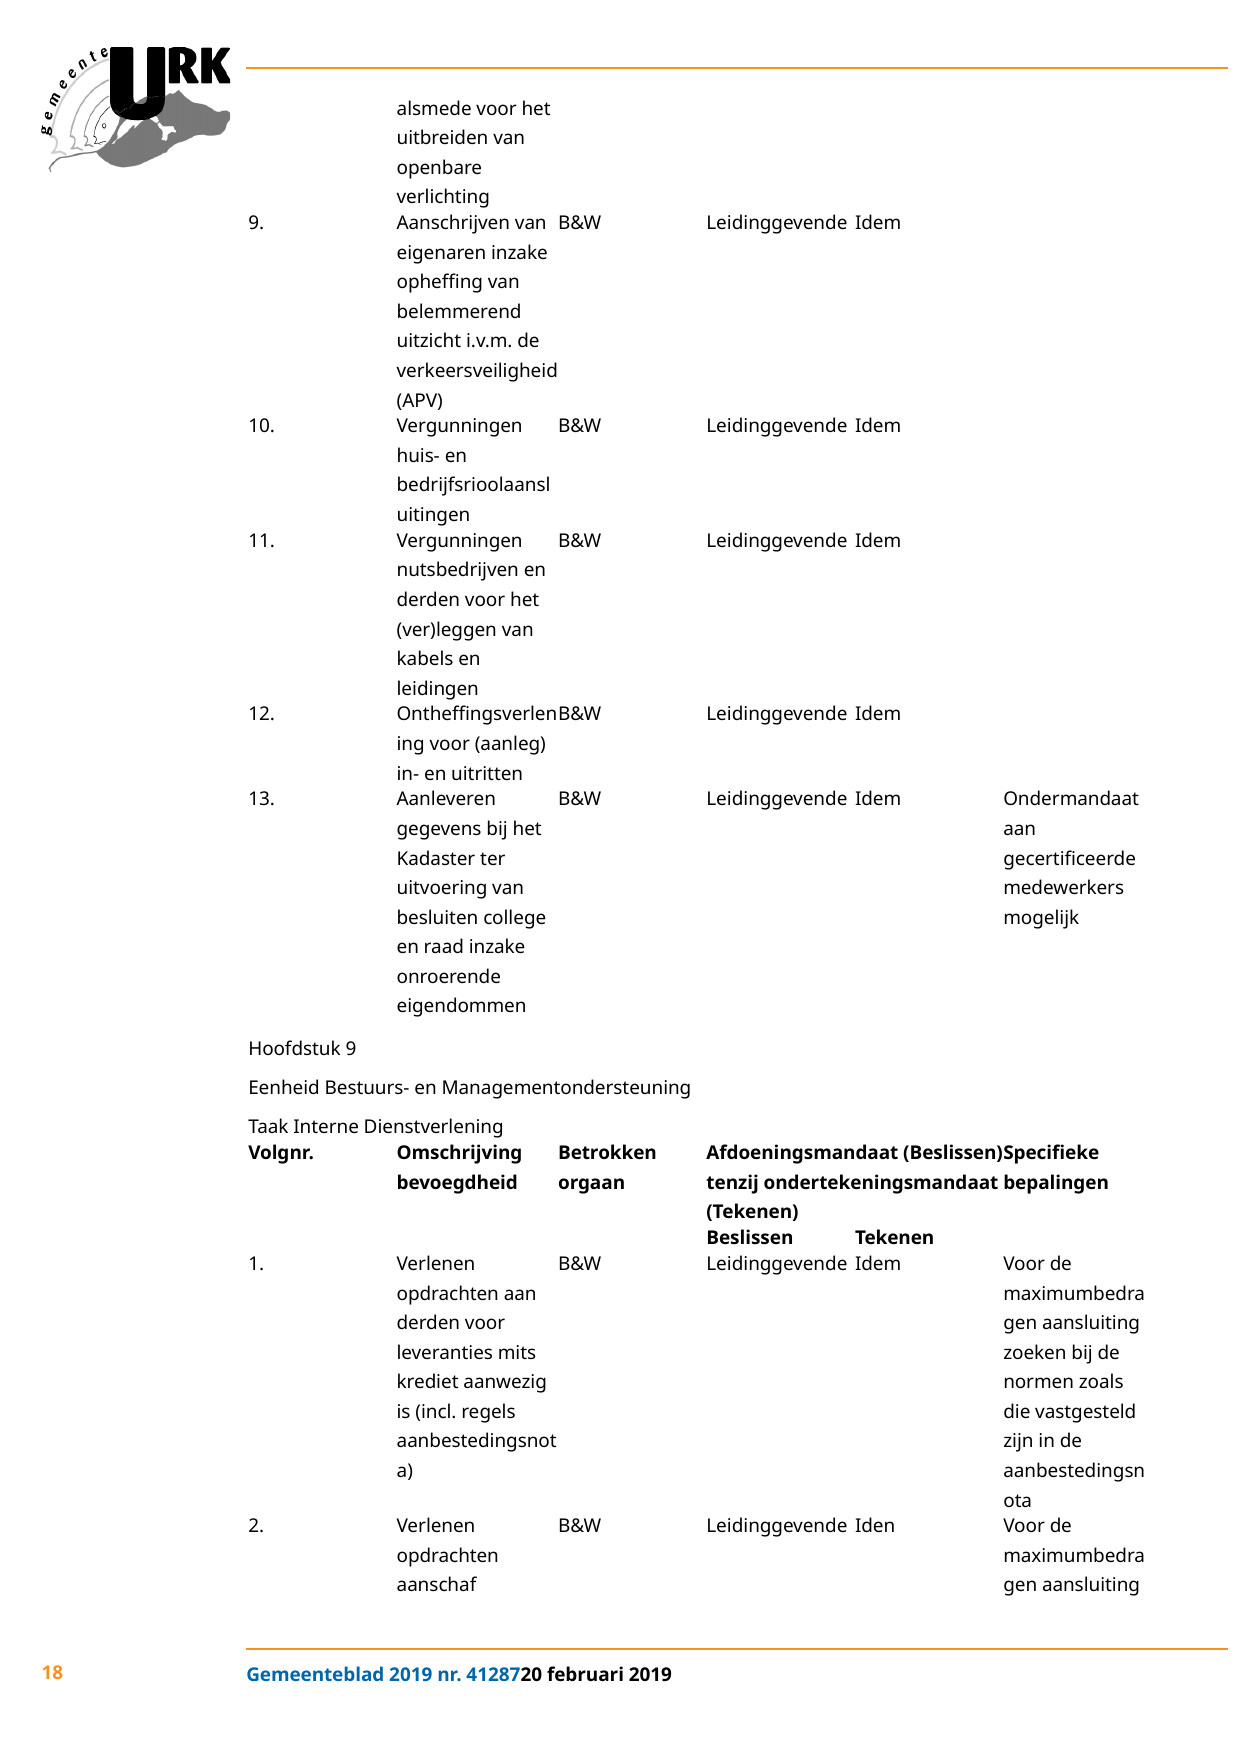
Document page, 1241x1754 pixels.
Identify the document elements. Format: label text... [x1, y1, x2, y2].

table_cell 10. [248, 413, 396, 527]
text Eenheid Bestuurs- en Managementondersteuning [248, 1074, 1152, 1100]
table_cell [558, 95, 706, 209]
table_cell Verlenen opdrachten aan derden voor leveranties mits krediet aanwezig is (incl. regels aanbestedingsnota) [396, 1250, 558, 1512]
table_cell [1003, 95, 1152, 209]
table_cell 12. [248, 701, 396, 786]
table_cell 2. [248, 1513, 396, 1597]
table_cell Leidinggevende [706, 786, 855, 1018]
table_cell B&W [558, 1250, 706, 1512]
table_header Omschrijving bevoegdheid [396, 1140, 558, 1224]
table_cell Leidinggevende [706, 701, 855, 786]
table_cell Tekenen [855, 1224, 1003, 1250]
table_cell Verlenen opdrachten aanschaf [396, 1513, 558, 1597]
table_cell Vergunningen nutsbedrijven en derden voor het (ver)leggen van kabels en leidingen [396, 527, 558, 701]
table_cell B&W [558, 209, 706, 412]
table_header Specifieke bepalingen [1003, 1140, 1152, 1224]
table_cell Leidinggevende [706, 1250, 855, 1512]
table_cell B&W [558, 413, 706, 527]
table_cell 13. [248, 786, 396, 1018]
table_cell [1003, 701, 1152, 786]
table_cell [1003, 527, 1152, 701]
table_cell Voor de maximumbedragen aansluiting zoeken bij de normen zoals die vastgesteld zijn in de aanbestedingsnota [1003, 1250, 1152, 1512]
text Taak Interne Dienstverlening [248, 1114, 1152, 1139]
table_cell Leidinggevende [706, 527, 855, 701]
table_cell alsmede voor het uitbreiden van openbare verlichting [396, 95, 558, 209]
table_cell B&W [558, 1513, 706, 1597]
table_cell Beslissen [706, 1224, 855, 1250]
table_cell Idem [855, 413, 1003, 527]
table_header Volgnr. [248, 1140, 396, 1224]
table_cell Leidinggevende [706, 1513, 855, 1597]
table_cell Iden [855, 1513, 1003, 1597]
table_cell Idem [855, 786, 1003, 1018]
table_cell 1. [248, 1250, 396, 1512]
table_cell Aanleveren gegevens bij het Kadaster ter uitvoering van besluiten college en raad inzake onroerende eigendommen [396, 786, 558, 1018]
table_cell Idem [855, 701, 1003, 786]
table_cell Leidinggevende [706, 209, 855, 412]
table_cell [1003, 209, 1152, 412]
table_cell 11. [248, 527, 396, 701]
text Hoofdstuk 9 [248, 1035, 1152, 1061]
table_header Afdoeningsmandaat (Beslissen) tenzij ondertekeningsmandaat (Tekenen) [706, 1140, 1003, 1224]
table_cell [1003, 413, 1152, 527]
table_cell Vergunningen huis- en bedrijfsrioolaansluitingen [396, 413, 558, 527]
table_cell B&W [558, 786, 706, 1018]
table_cell [1003, 1224, 1152, 1250]
table_cell Ontheffingsverlening voor (aanleg) in- en uitritten [396, 701, 558, 786]
picture [41, 47, 231, 172]
table_cell [706, 95, 855, 209]
table_cell Idem [855, 1250, 1003, 1512]
table_cell B&W [558, 701, 706, 786]
table_cell [855, 95, 1003, 209]
table_cell Idem [855, 209, 1003, 412]
table_header Betrokken orgaan [558, 1140, 706, 1224]
table_cell [248, 1224, 706, 1250]
table_cell B&W [558, 527, 706, 701]
table_cell Aanschrijven van eigenaren inzake opheffing van belemmerend uitzicht i.v.m. de verkeersveiligheid (APV) [396, 209, 558, 412]
table_cell Leidinggevende [706, 413, 855, 527]
table_cell [248, 95, 396, 209]
table_cell Idem [855, 527, 1003, 701]
table_cell 9. [248, 209, 396, 412]
table_cell Ondermandaat aan gecertificeerde medewerkers mogelijk [1003, 786, 1152, 1018]
table_cell Voor de maximumbedragen aansluiting [1003, 1513, 1152, 1597]
